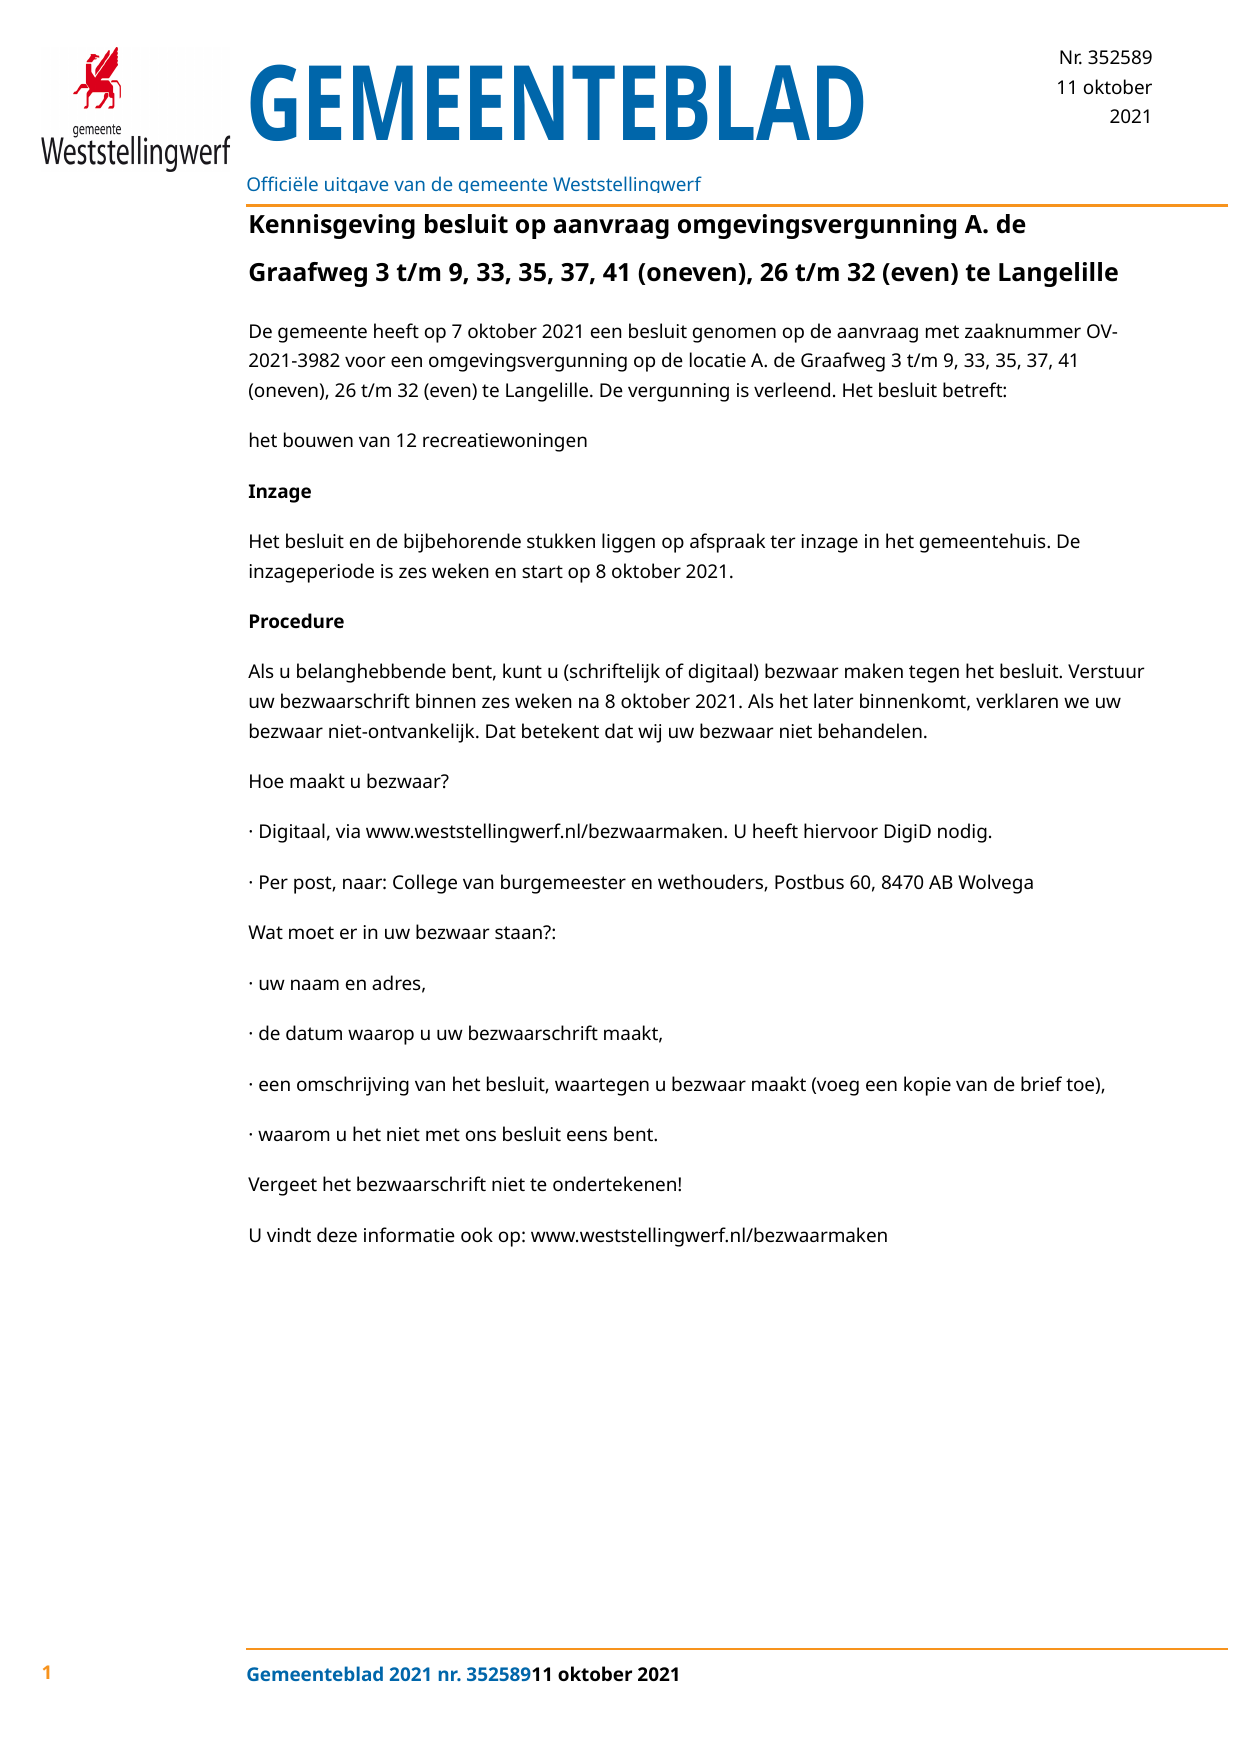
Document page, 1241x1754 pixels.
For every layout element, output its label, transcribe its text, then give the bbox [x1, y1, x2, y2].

text · de datum waarop u uw bezwaarschrift maakt, [248, 1020, 1152, 1046]
text Hoe maakt u bezwaar? [248, 768, 1152, 794]
text · uw naam en adres, [248, 970, 1152, 996]
text · een omschrijving van het besluit, waartegen u bezwaar maakt (voeg een kopie van de brief toe), [248, 1071, 1152, 1097]
text U vindt deze informatie ook op: www.weststellingwerf.nl/bezwaarmaken [248, 1222, 1152, 1248]
text · waarom u het niet met ons besluit eens bent. [248, 1121, 1152, 1147]
picture [41, 47, 231, 172]
text Inzage [248, 478, 1152, 504]
text De gemeente heeft op 7 oktober 2021 een besluit genomen op de aanvraag met zaaknummer OV-2021-3982 voor een omgevingsvergunning op de locatie A. de Graafweg 3 t/m 9, 33, 35, 37, 41 (oneven), 26 t/m 32 (even) te Langelille. De vergunning is verleend. Het besluit betreft: [248, 318, 1152, 403]
text Procedure [248, 608, 1152, 634]
text Als u belanghebbende bent, kunt u (schriftelijk of digitaal) bezwaar maken tegen het besluit. Verstuur uw bezwaarschrift binnen zes weken na 8 oktober 2021. Als het later binnenkomt, verklaren we uw bezwaar niet-ontvankelijk. Dat betekent dat wij uw bezwaar niet behandelen. [248, 659, 1152, 744]
text · Digitaal, via www.weststellingwerf.nl/bezwaarmaken. U heeft hiervoor DigiD nodig. [248, 819, 1152, 844]
text Wat moet er in uw bezwaar staan?: [248, 919, 1152, 945]
text het bouwen van 12 recreatiewoningen [248, 427, 1152, 453]
text Het besluit en de bijbehorende stukken liggen op afspraak ter inzage in het gemeentehuis. De inzageperiode is zes weken en start op 8 oktober 2021. [248, 528, 1152, 584]
text Kennisgeving besluit op aanvraag omgevingsvergunning A. de Graafweg 3 t/m 9, 33, 35, 37, 41 (oneven), 26 t/m 32 (even) te Langelille [248, 207, 1152, 288]
text · Per post, naar: College van burgemeester en wethouders, Postbus 60, 8470 AB Wolvega [248, 869, 1152, 895]
text Vergeet het bezwaarschrift niet te ondertekenen! [248, 1172, 1152, 1197]
